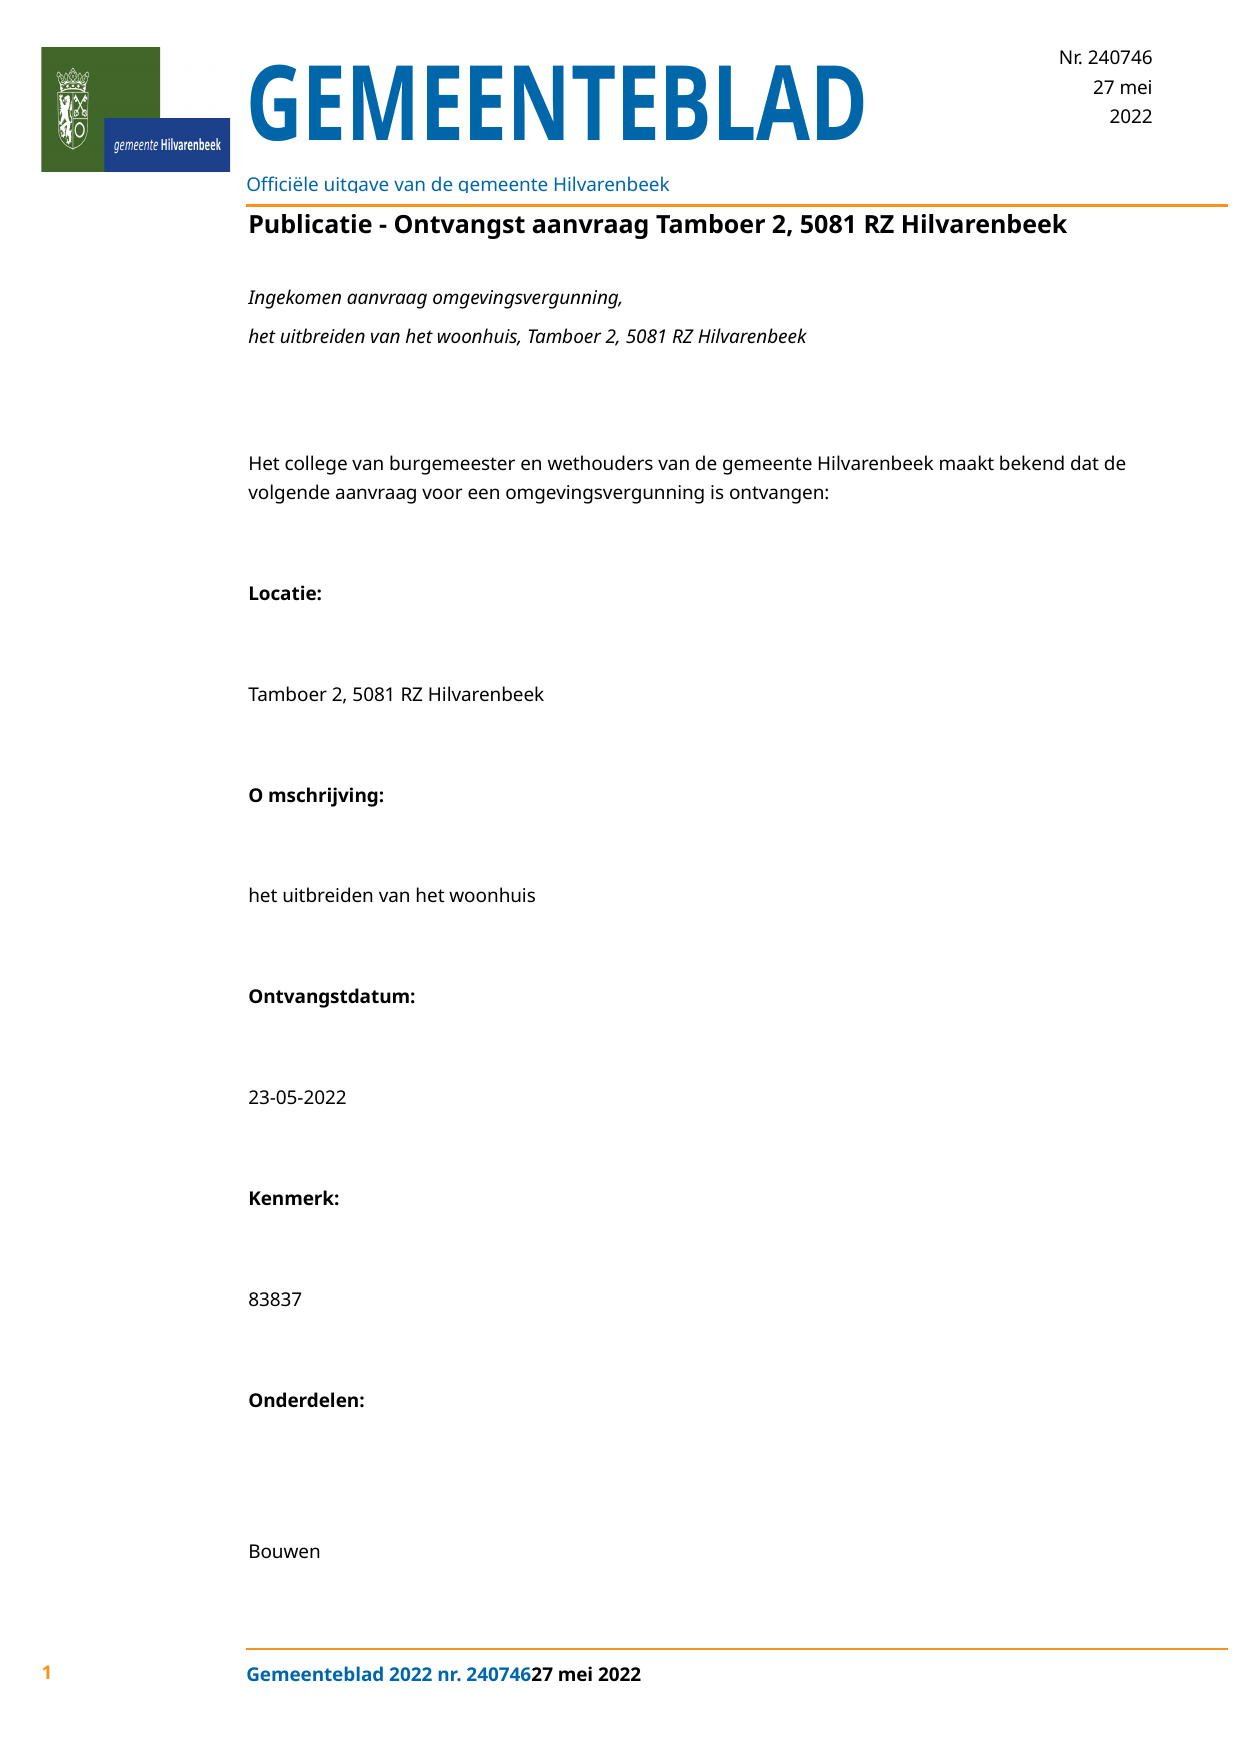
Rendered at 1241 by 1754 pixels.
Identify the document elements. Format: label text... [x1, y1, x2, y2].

text Locatie: [248, 580, 1152, 606]
text Publicatie - Ontvangst aanvraag Tamboer 2, 5081 RZ Hilvarenbeek [248, 207, 1152, 241]
text Ontvangstdatum: [248, 983, 1152, 1009]
text 23-05-2022 [248, 1084, 1152, 1110]
text 83837 [248, 1286, 1152, 1312]
text Ingekomen aanvraag omgevingsvergunning, [248, 284, 1152, 309]
text het uitbreiden van het woonhuis, Tamboer 2, 5081 RZ Hilvarenbeek [248, 323, 1152, 349]
text Kenmerk: [248, 1185, 1152, 1211]
text Bouwen [248, 1538, 1152, 1564]
text O mschrijving: [248, 782, 1152, 807]
text Onderdelen: [248, 1387, 1152, 1412]
text Het college van burgemeester en wethouders van de gemeente Hilvarenbeek maakt bekend dat de volgende aanvraag voor een omgevingsvergunning is ontvangen: [248, 450, 1152, 505]
text het uitbreiden van het woonhuis [248, 883, 1152, 908]
text Tamboer 2, 5081 RZ Hilvarenbeek [248, 681, 1152, 707]
picture [41, 47, 231, 172]
